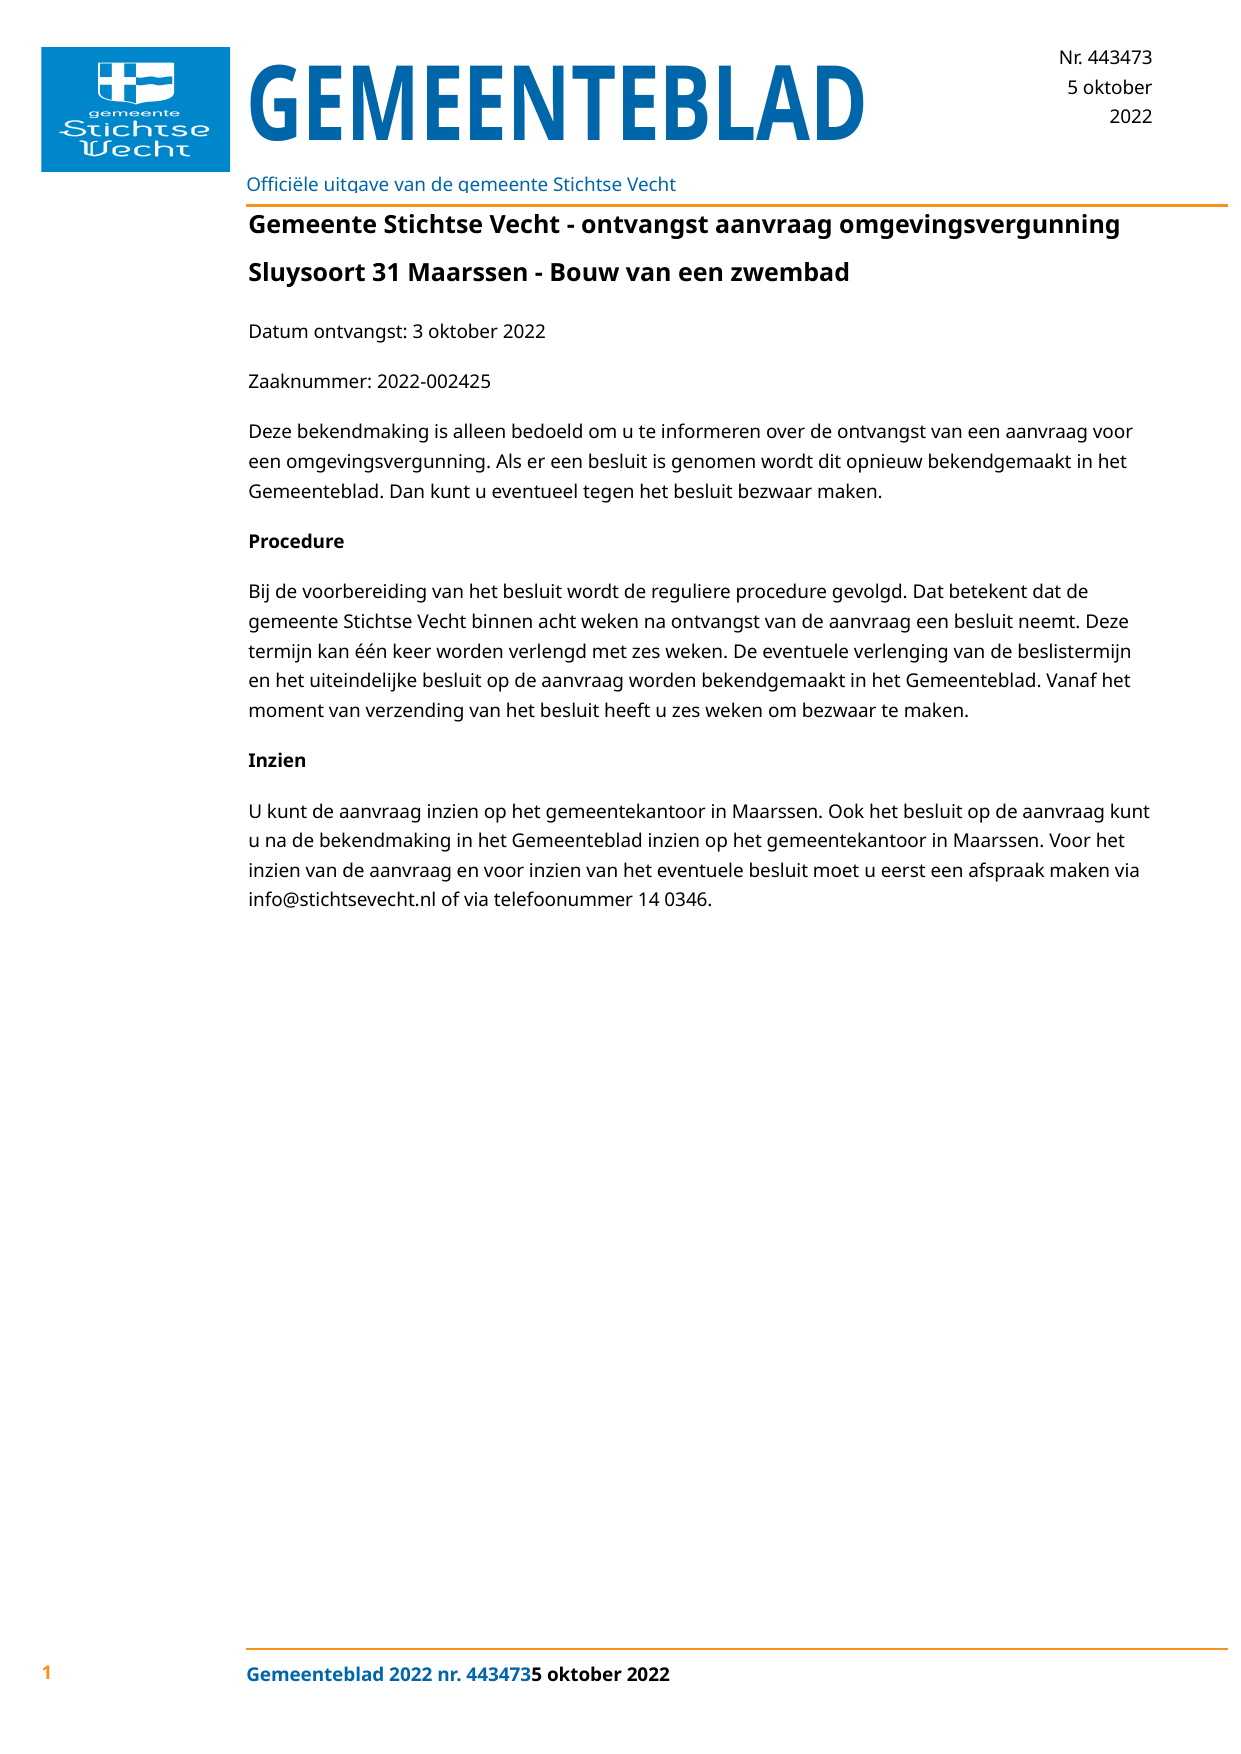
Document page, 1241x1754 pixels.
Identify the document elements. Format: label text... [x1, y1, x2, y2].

text Gemeente Stichtse Vecht - ontvangst aanvraag omgevingsvergunning Sluysoort 31 Maarssen - Bouw van een zwembad [248, 207, 1152, 288]
picture [137, 63, 174, 103]
text Inzien [248, 747, 1152, 773]
text Deze bekendmaking is alleen bedoeld om u te informeren over de ontvangst van een aanvraag voor een omgevingsvergunning. Als er een besluit is genomen wordt dit opnieuw bekendgemaakt in het Gemeenteblad. Dan kunt u eventueel tegen het besluit bezwaar maken. [248, 419, 1152, 504]
text Procedure [248, 528, 1152, 554]
text Zaaknummer: 2022-002425 [248, 368, 1152, 394]
text U kunt de aanvraag inzien op het gemeentekantoor in Maarssen. Ook het besluit op de aanvraag kunt u na de bekendmaking in het Gemeenteblad inzien op het gemeentekantoor in Maarssen. Voor het inzien van de aanvraag en voor inzien van het eventuele besluit moet u eerst een afspraak maken via info@stichtsevecht.nl of via telefoonummer 14 0346. [248, 798, 1152, 912]
text Bij de voorbereiding van het besluit wordt de reguliere procedure gevolgd. Dat betekent dat de gemeente Stichtse Vecht binnen acht weken na ontvangst van de aanvraag een besluit neemt. Deze termijn kan één keer worden verlengd met zes weken. De eventuele verlenging van de beslistermijn en het uiteindelijke besluit op de aanvraag worden bekendgemaakt in het Gemeenteblad. Vanaf het moment van verzending van het besluit heeft u zes weken om bezwaar te maken. [248, 579, 1152, 723]
picture [99, 63, 135, 101]
text Datum ontvangst: 3 oktober 2022 [248, 318, 1152, 344]
